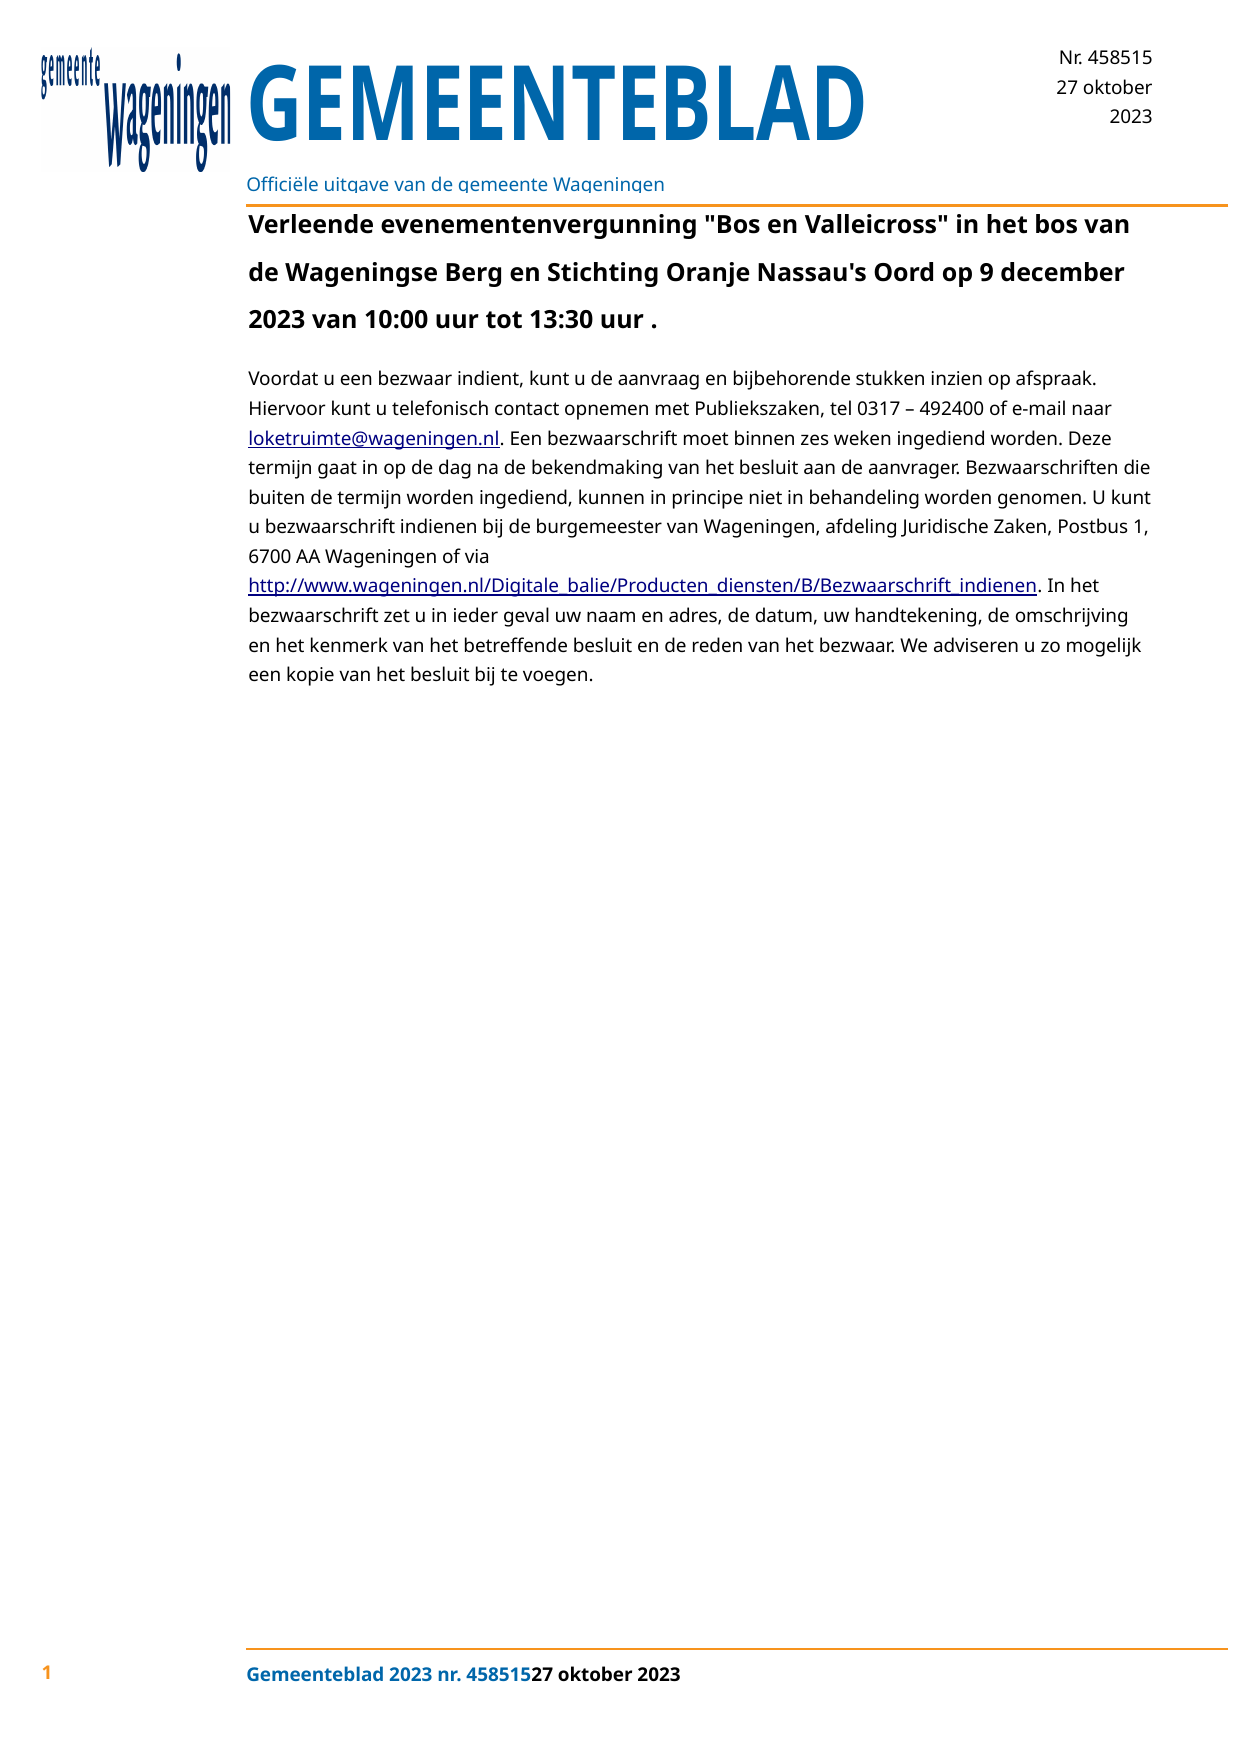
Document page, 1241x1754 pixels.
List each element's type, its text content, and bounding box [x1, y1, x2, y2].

picture [41, 47, 231, 172]
text Verleende evenementenvergunning "Bos en Valleicross" in het bos van de Wageningse Berg en Stichting Oranje Nassau's Oord op 9 december 2023 van 10:00 uur tot 13:30 uur . [248, 207, 1152, 336]
text Voordat u een bezwaar indient, kunt u de aanvraag en bijbehorende stukken inzien op afspraak. Hiervoor kunt u telefonisch contact opnemen met Publiekszaken, tel 0317 – 492400 of e-mail naar loketruimte@wageningen.nl. Een bezwaarschrift moet binnen zes weken ingediend worden. Deze termijn gaat in op de dag na de bekendmaking van het besluit aan de aanvrager. Bezwaarschriften die buiten de termijn worden ingediend, kunnen in principe niet in behandeling worden genomen. U kunt u bezwaarschrift indienen bij de burgemeester van Wageningen, afdeling Juridische Zaken, Postbus 1, 6700 AA Wageningen of via http://www.wageningen.nl/Digitale_balie/Producten_diensten/B/Bezwaarschrift_indienen. In het bezwaarschrift zet u in ieder geval uw naam en adres, de datum, uw handtekening, de omschrijving en het kenmerk van het betreffende besluit en de reden van het bezwaar. We adviseren u zo mogelijk een kopie van het besluit bij te voegen. [248, 366, 1152, 687]
